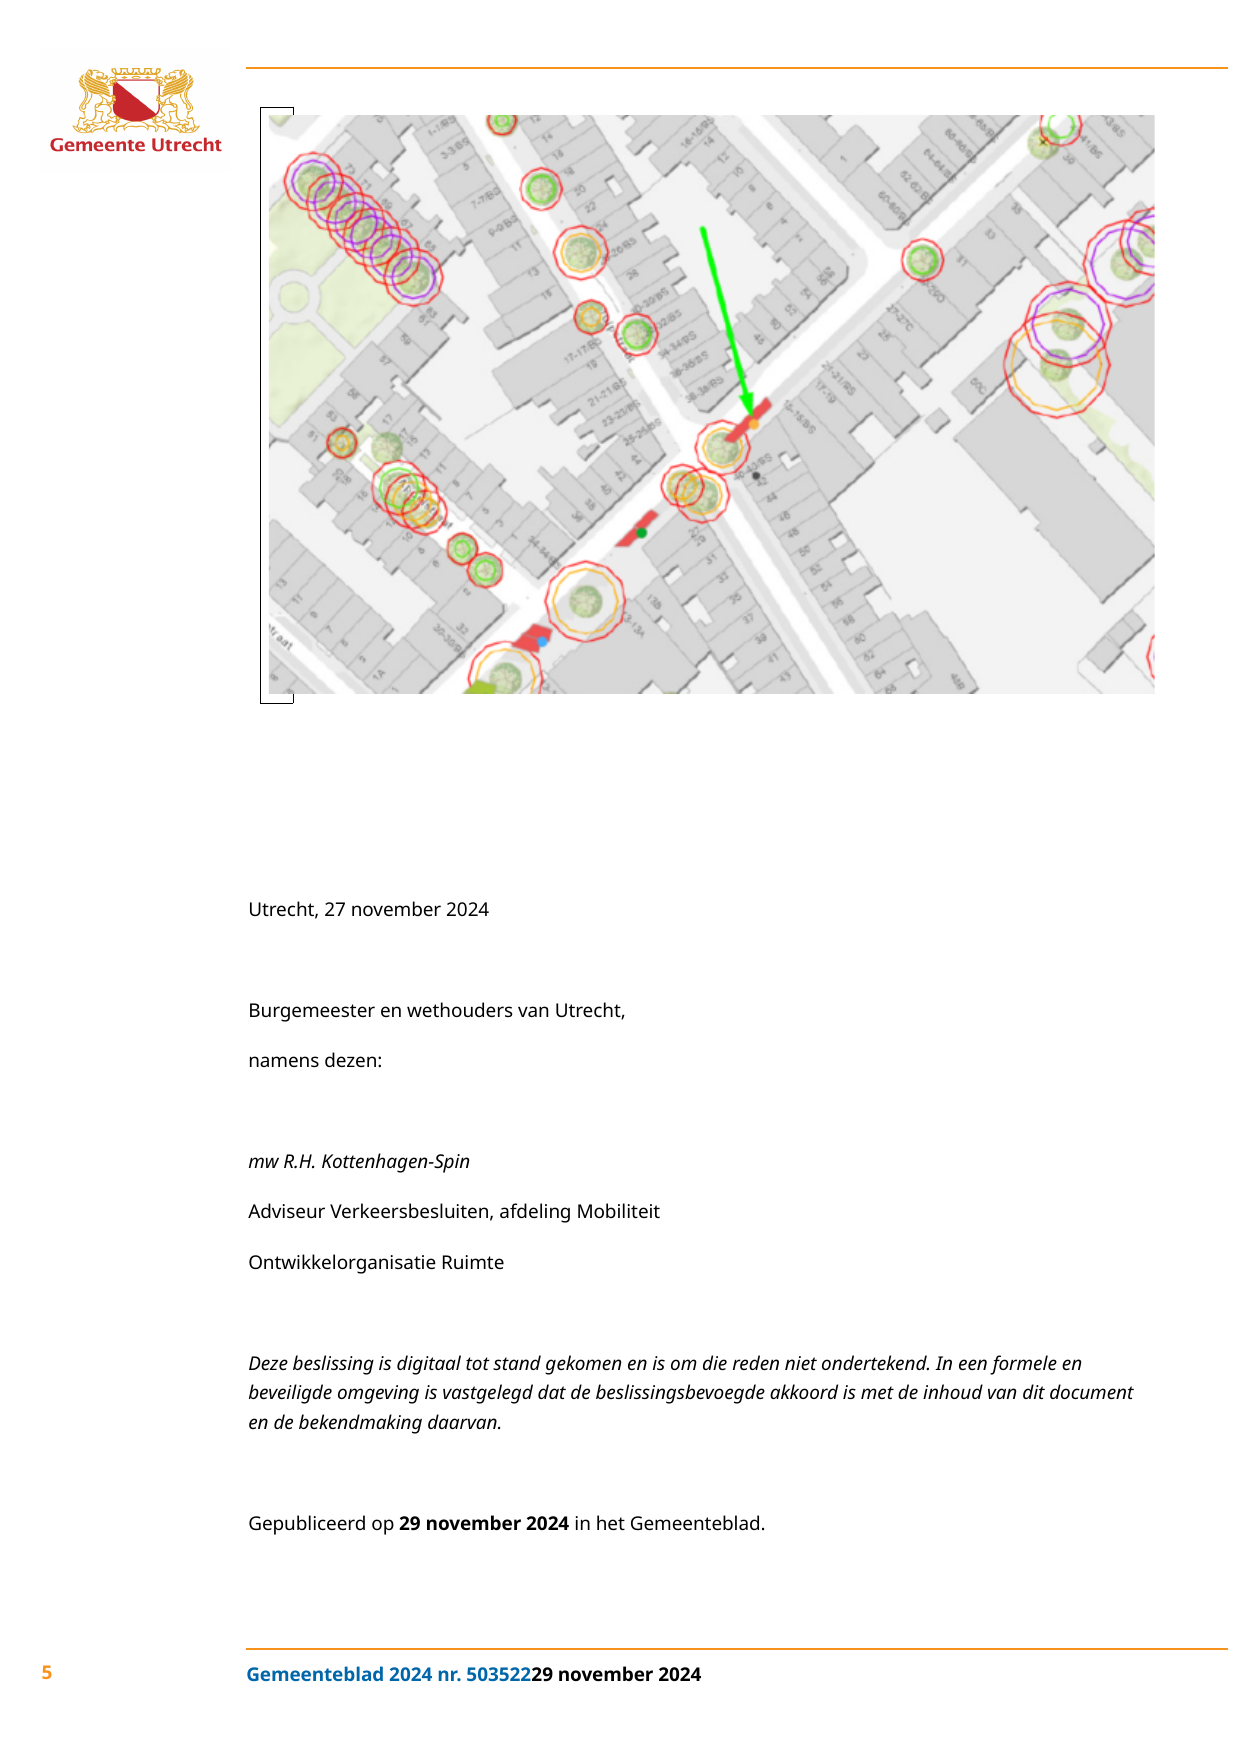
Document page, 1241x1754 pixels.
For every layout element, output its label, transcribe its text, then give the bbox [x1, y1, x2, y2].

picture [41, 47, 231, 172]
picture [268, 115, 1155, 694]
text Gepubliceerd op 29 november 2024 in het Gemeenteblad. [248, 1510, 1152, 1536]
text Adviseur Verkeersbesluiten, afdeling Mobiliteit [248, 1199, 1152, 1224]
text mw R.H. Kottenhagen-Spin [248, 1148, 1152, 1174]
text namens dezen: [248, 1047, 1152, 1073]
text Burgemeester en wethouders van Utrecht, [248, 997, 1152, 1023]
text Ontwikkelorganisatie Ruimte [248, 1249, 1152, 1275]
text Deze beslissing is digitaal tot stand gekomen en is om die reden niet ondertekend. In een formele en beveiligde omgeving is vastgelegd dat de beslissingsbevoegde akkoord is met de inhoud van dit document en de bekendmaking daarvan. [248, 1350, 1152, 1435]
text Utrecht, 27 november 2024 [248, 896, 1152, 922]
